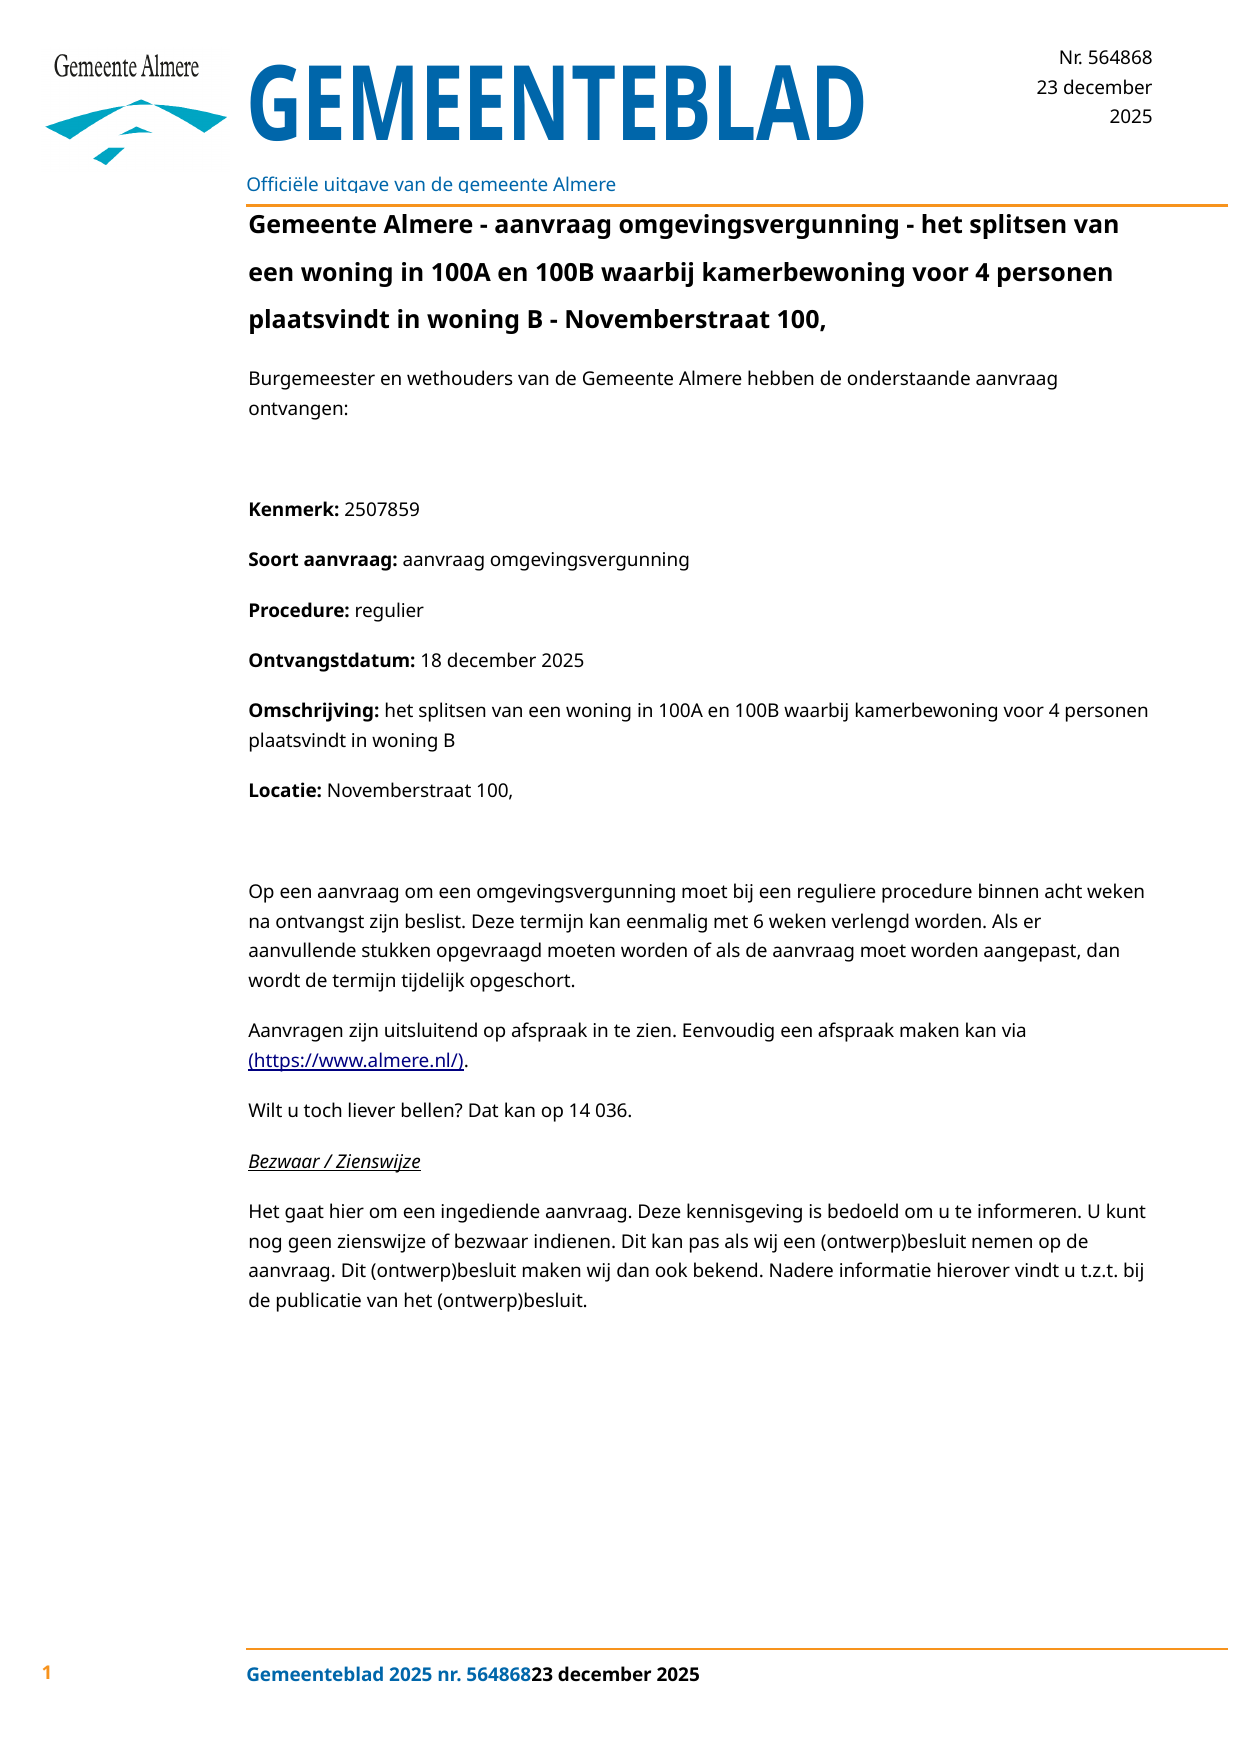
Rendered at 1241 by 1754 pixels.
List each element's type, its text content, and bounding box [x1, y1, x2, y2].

text Wilt u toch liever bellen? Dat kan op 14 036. [248, 1098, 1152, 1123]
text Procedure: regulier [248, 597, 1152, 622]
text Op een aanvraag om een omgevingsvergunning moet bij een reguliere procedure binnen acht weken na ontvangst zijn beslist. Deze termijn kan eenmalig met 6 weken verlengd worden. Als er aanvullende stukken opgevraagd moeten worden of als de aanvraag moet worden aangepast, dan wordt de termijn tijdelijk opgeschort. [248, 878, 1152, 993]
text Locatie: Novemberstraat 100, [248, 778, 1152, 803]
text Aanvragen zijn uitsluitend op afspraak in te zien. Eenvoudig een afspraak maken kan via (https://www.almere.nl/). [248, 1018, 1152, 1073]
text Ontvangstdatum: 18 december 2025 [248, 647, 1152, 673]
text Gemeente Almere - aanvraag omgevingsvergunning - het splitsen van een woning in 100A en 100B waarbij kamerbewoning voor 4 personen plaatsvindt in woning B - Novemberstraat 100, [248, 207, 1152, 336]
picture [41, 47, 231, 172]
text Burgemeester en wethouders van de Gemeente Almere hebben de onderstaande aanvraag ontvangen: [248, 366, 1152, 421]
text Bezwaar / Zienswijze [248, 1148, 1152, 1174]
text Omschrijving: het splitsen van een woning in 100A en 100B waarbij kamerbewoning voor 4 personen plaatsvindt in woning B [248, 698, 1152, 753]
text Kenmerk: 2507859 [248, 496, 1152, 522]
text Soort aanvraag: aanvraag omgevingsvergunning [248, 546, 1152, 572]
text Het gaat hier om een ingediende aanvraag. Deze kennisgeving is bedoeld om u te informeren. U kunt nog geen zienswijze of bezwaar indienen. Dit kan pas als wij een (ontwerp)besluit nemen op de aanvraag. Dit (ontwerp)besluit maken wij dan ook bekend. Nadere informatie hierover vindt u t.z.t. bij de publicatie van het (ontwerp)besluit. [248, 1198, 1152, 1313]
